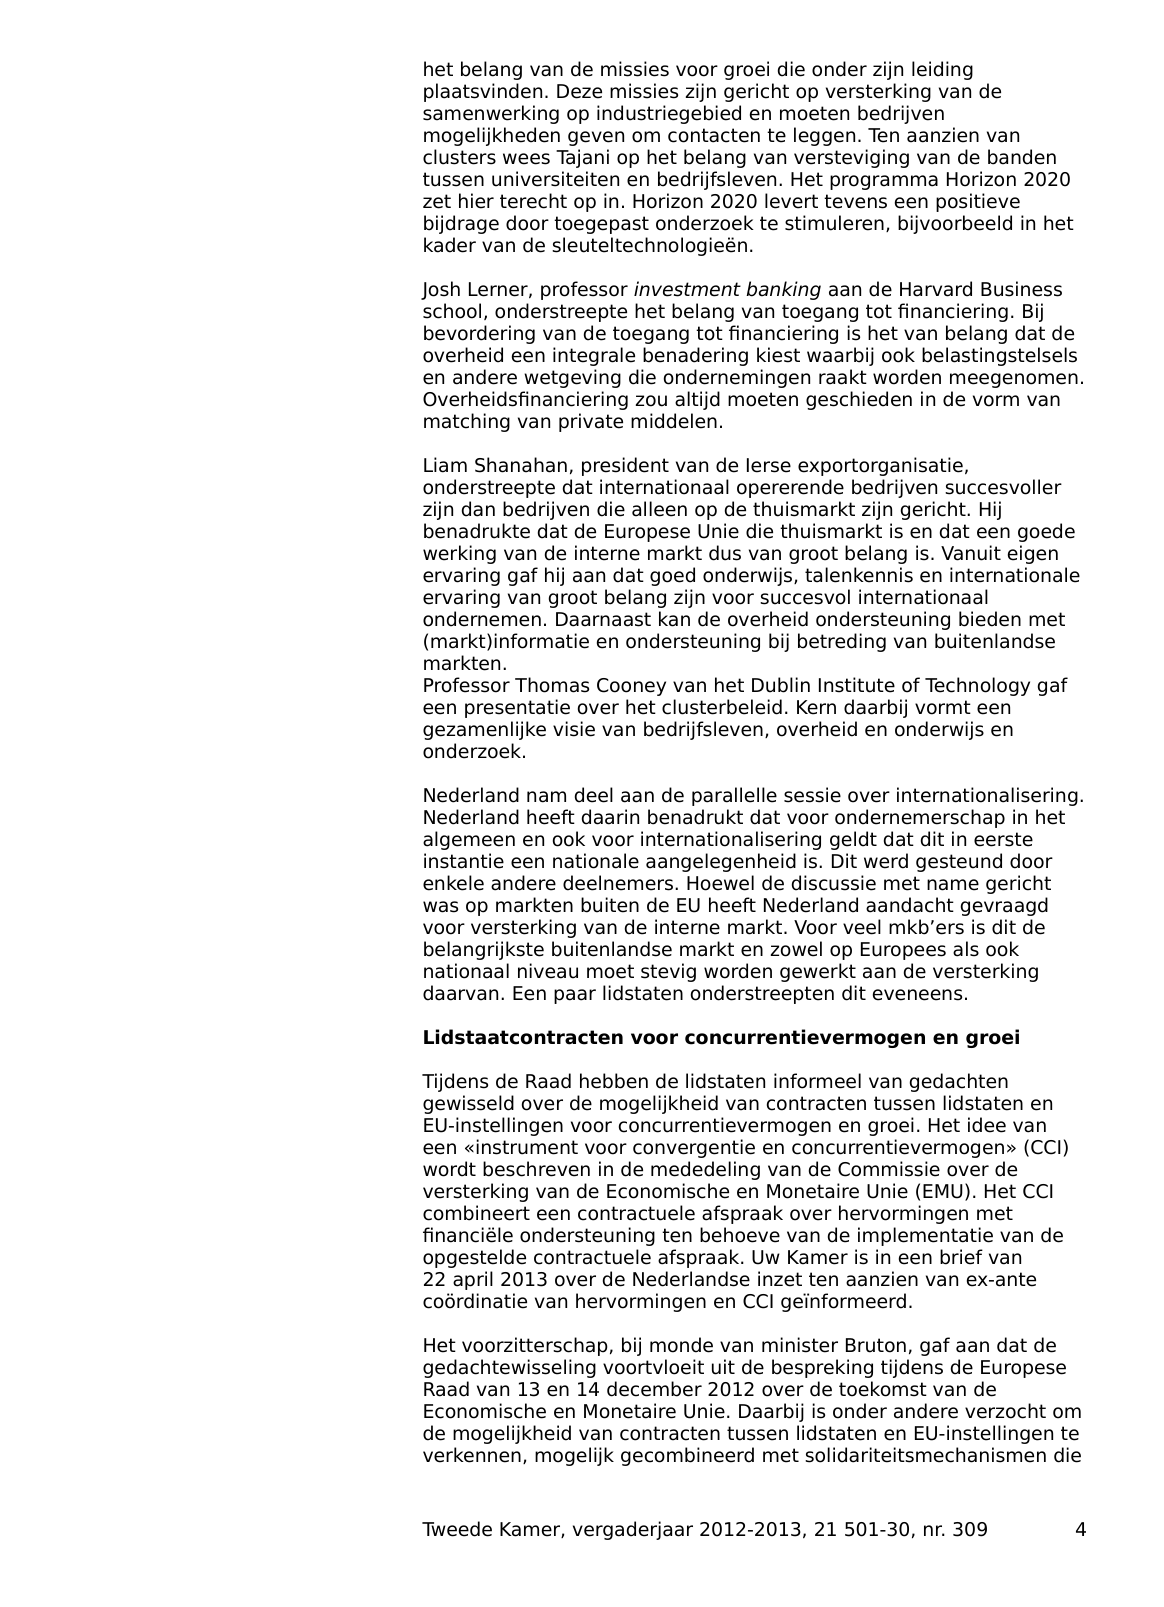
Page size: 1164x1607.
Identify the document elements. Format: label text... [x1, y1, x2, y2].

text Het voorzitterschap, bij monde van minister Bruton, gaf aan dat de gedachtewisseling voortvloeit uit de bespreking tijdens de Europese Raad van 13 en 14 december 2012 over de toekomst van de Economische en Monetaire Unie. Daarbij is onder andere verzocht om de mogelijkheid van contracten tussen lidstaten en EU-instellingen te verkennen, mogelijk gecombineerd met solidariteitsmechanismen die [422, 1335, 1087, 1467]
text Nederland nam deel aan de parallelle sessie over internationalisering. Nederland heeft daarin benadrukt dat voor ondernemerschap in het algemeen en ook voor internationalisering geldt dat dit in eerste instantie een nationale aangelegenheid is. Dit werd gesteund door enkele andere deelnemers. Hoewel de discussie met name gericht was op markten buiten de EU heeft Nederland aandacht gevraagd voor versterking van de interne markt. Voor veel mkb’ers is dit de belangrijkste buitenlandse markt en zowel op Europees als ook nationaal niveau moet stevig worden gewerkt aan de versterking daarvan. Een paar lidstaten onderstreepten dit eveneens. [422, 785, 1087, 1005]
subtitle Lidstaatcontracten voor concurrentievermogen en groei [422, 1027, 1087, 1049]
text Tijdens de Raad hebben de lidstaten informeel van gedachten gewisseld over de mogelijkheid van contracten tussen lidstaten en EU-instellingen voor concurrentievermogen en groei. Het idee van een «instrument voor convergentie en concurrentievermogen» (CCI) wordt beschreven in de mededeling van de Commissie over de versterking van de Economische en Monetaire Unie (EMU). Het CCI combineert een contractuele afspraak over hervormingen met financiële ondersteuning ten behoeve van de implementatie van de opgestelde contractuele afspraak. Uw Kamer is in een brief van 22 april 2013 over de Nederlandse inzet ten aanzien van ex-ante coördinatie van hervormingen en CCI geïnformeerd. [422, 1071, 1087, 1313]
text Professor Thomas Cooney van het Dublin Institute of Technology gaf een presentatie over het clusterbeleid. Kern daarbij vormt een gezamenlijke visie van bedrijfsleven, overheid en onderwijs en onderzoek. [422, 675, 1087, 763]
text Liam Shanahan, president van de Ierse exportorganisatie, onderstreepte dat internationaal opererende bedrijven succesvoller zijn dan bedrijven die alleen op de thuismarkt zijn gericht. Hij benadrukte dat de Europese Unie die thuismarkt is en dat een goede werking van de interne markt dus van groot belang is. Vanuit eigen ervaring gaf hij aan dat goed onderwijs, talenkennis en internationale ervaring van groot belang zijn voor succesvol internationaal ondernemen. Daarnaast kan de overheid ondersteuning bieden met (markt)informatie en ondersteuning bij betreding van buitenlandse markten. [422, 455, 1087, 675]
text Josh Lerner, professor investment banking aan de Harvard Business school, onderstreepte het belang van toegang tot financiering. Bij bevordering van de toegang tot financiering is het van belang dat de overheid een integrale benadering kiest waarbij ook belastingstelsels en andere wetgeving die ondernemingen raakt worden meegenomen. Overheidsfinanciering zou altijd moeten geschieden in de vorm van matching van private middelen. [422, 279, 1087, 433]
text het belang van de missies voor groei die onder zijn leiding plaatsvinden. Deze missies zijn gericht op versterking van de samenwerking op industriegebied en moeten bedrijven mogelijkheden geven om contacten te leggen. Ten aanzien van clusters wees Tajani op het belang van versteviging van de banden tussen universiteiten en bedrijfsleven. Het programma Horizon 2020 zet hier terecht op in. Horizon 2020 levert tevens een positieve bijdrage door toegepast onderzoek te stimuleren, bijvoorbeeld in het kader van de sleuteltechnologieën. [422, 59, 1087, 257]
